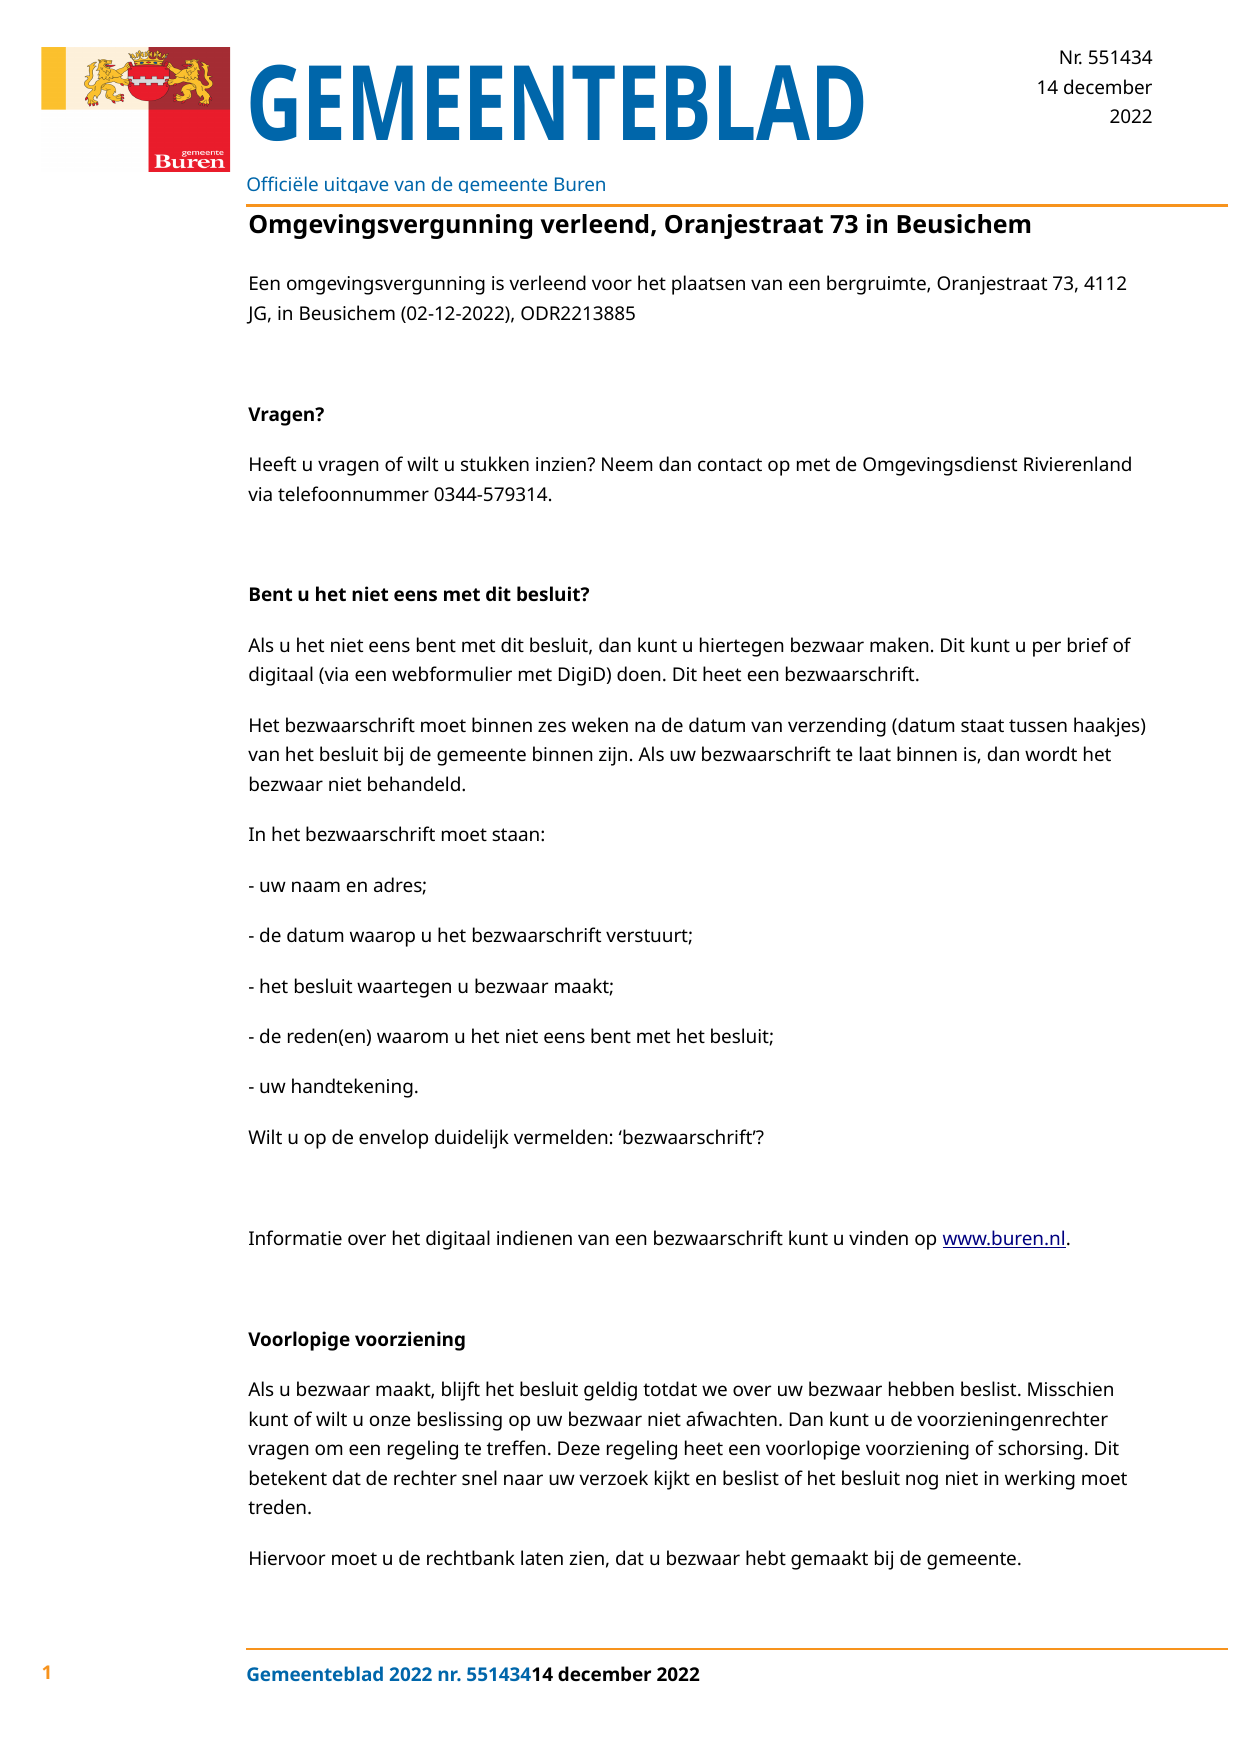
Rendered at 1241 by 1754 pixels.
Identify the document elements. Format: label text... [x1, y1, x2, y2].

text - de reden(en) waarom u het niet eens bent met het besluit; [248, 1023, 1152, 1049]
picture [41, 47, 231, 172]
text Omgevingsvergunning verleend, Oranjestraat 73 in Beusichem [248, 207, 1152, 241]
text - uw handtekening. [248, 1074, 1152, 1099]
text Een omgevingsvergunning is verleend voor het plaatsen van een bergruimte, Oranjestraat 73, 4112 JG, in Beusichem (02-12-2022), ODR2213885 [248, 270, 1152, 326]
text Voorlopige voorziening [248, 1326, 1152, 1351]
text - uw naam en adres; [248, 872, 1152, 898]
text Als u het niet eens bent met dit besluit, dan kunt u hiertegen bezwaar maken. Dit kunt u per brief of digitaal (via een webformulier met DigiD) doen. Dit heet een bezwaarschrift. [248, 632, 1152, 687]
text - het besluit waartegen u bezwaar maakt; [248, 973, 1152, 998]
text Het bezwaarschrift moet binnen zes weken na de datum van verzending (datum staat tussen haakjes) van het besluit bij de gemeente binnen zijn. Als uw bezwaarschrift te laat binnen is, dan wordt het bezwaar niet behandeld. [248, 712, 1152, 797]
text Vragen? [248, 401, 1152, 426]
text Wilt u op de envelop duidelijk vermelden: ‘bezwaarschrift’? [248, 1124, 1152, 1150]
text Hiervoor moet u de rechtbank laten zien, dat u bezwaar hebt gemaakt bij de gemeente. [248, 1545, 1152, 1571]
text In het bezwaarschrift moet staan: [248, 822, 1152, 847]
text Informatie over het digitaal indienen van een bezwaarschrift kunt u vinden op www.buren.nl. [248, 1225, 1152, 1251]
text Heeft u vragen of wilt u stukken inzien? Neem dan contact op met de Omgevingsdienst Rivierenland via telefoonnummer 0344-579314. [248, 451, 1152, 506]
text Bent u het niet eens met dit besluit? [248, 582, 1152, 607]
text - de datum waarop u het bezwaarschrift verstuurt; [248, 922, 1152, 948]
text Als u bezwaar maakt, blijft het besluit geldig totdat we over uw bezwaar hebben beslist. Misschien kunt of wilt u onze beslissing op uw bezwaar niet afwachten. Dan kunt u de voorzieningenrechter vragen om een regeling te treffen. Deze regeling heet een voorlopige voorziening of schorsing. Dit betekent dat de rechter snel naar uw verzoek kijkt en beslist of het besluit nog niet in werking moet treden. [248, 1376, 1152, 1520]
